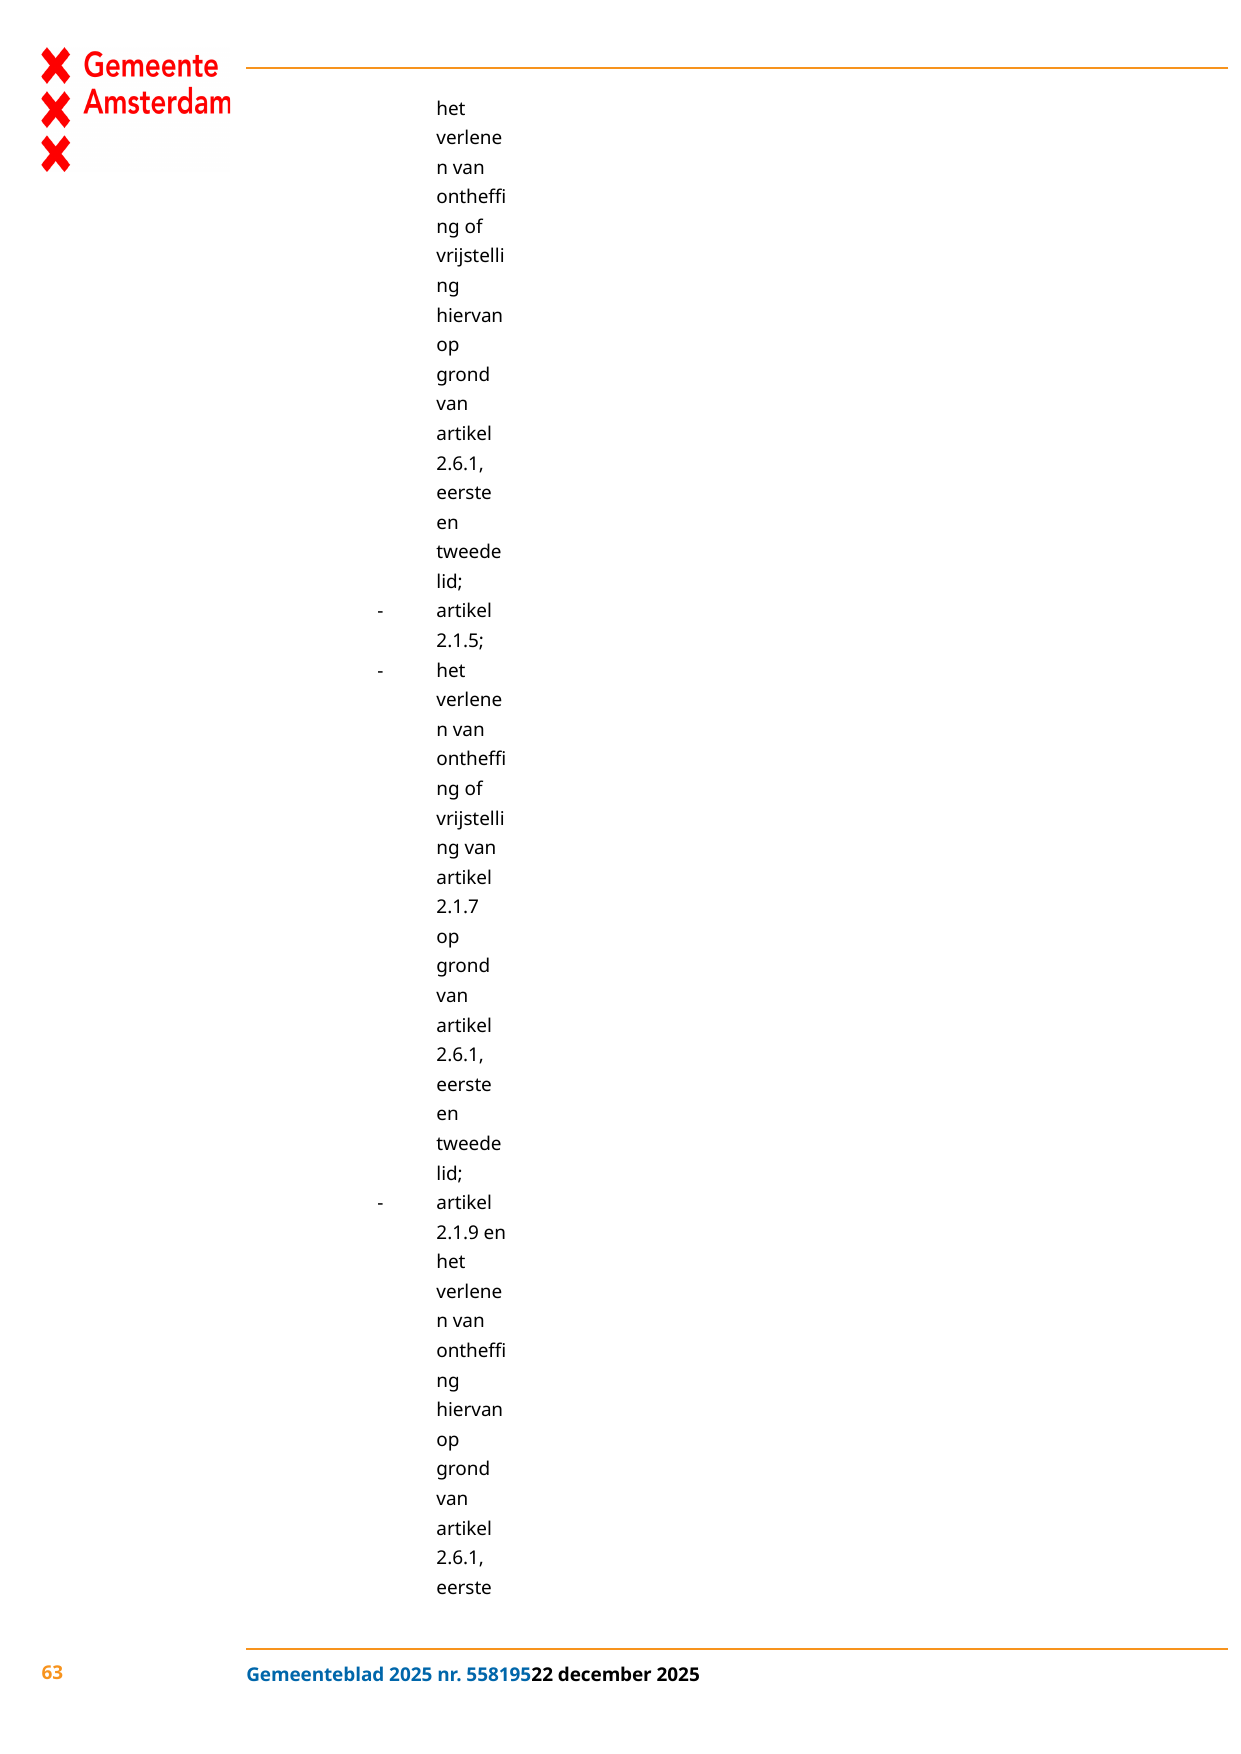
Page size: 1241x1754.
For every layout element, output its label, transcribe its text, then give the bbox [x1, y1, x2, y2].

table_cell het verlenen van ontheffing of vrijstelling hiervan op grond van artikel 2.6.1, eerste en tweede lid; artikel 2.1.5; het verlenen van ontheffing of vrijstelling van artikel 2.1.7 op grond van artikel 2.6.1, eerste en tweede lid; artikel 2.1.9 en het verlenen van ontheffing hiervan op grond van artikel 2.6.1, eerste [377, 95, 506, 1600]
table_cell [635, 95, 764, 1600]
table_cell [506, 95, 635, 1600]
table_cell [1023, 95, 1152, 1600]
table_cell [248, 95, 377, 1600]
table_cell [764, 95, 893, 1600]
picture [41, 47, 231, 172]
table_cell [894, 95, 1022, 1600]
